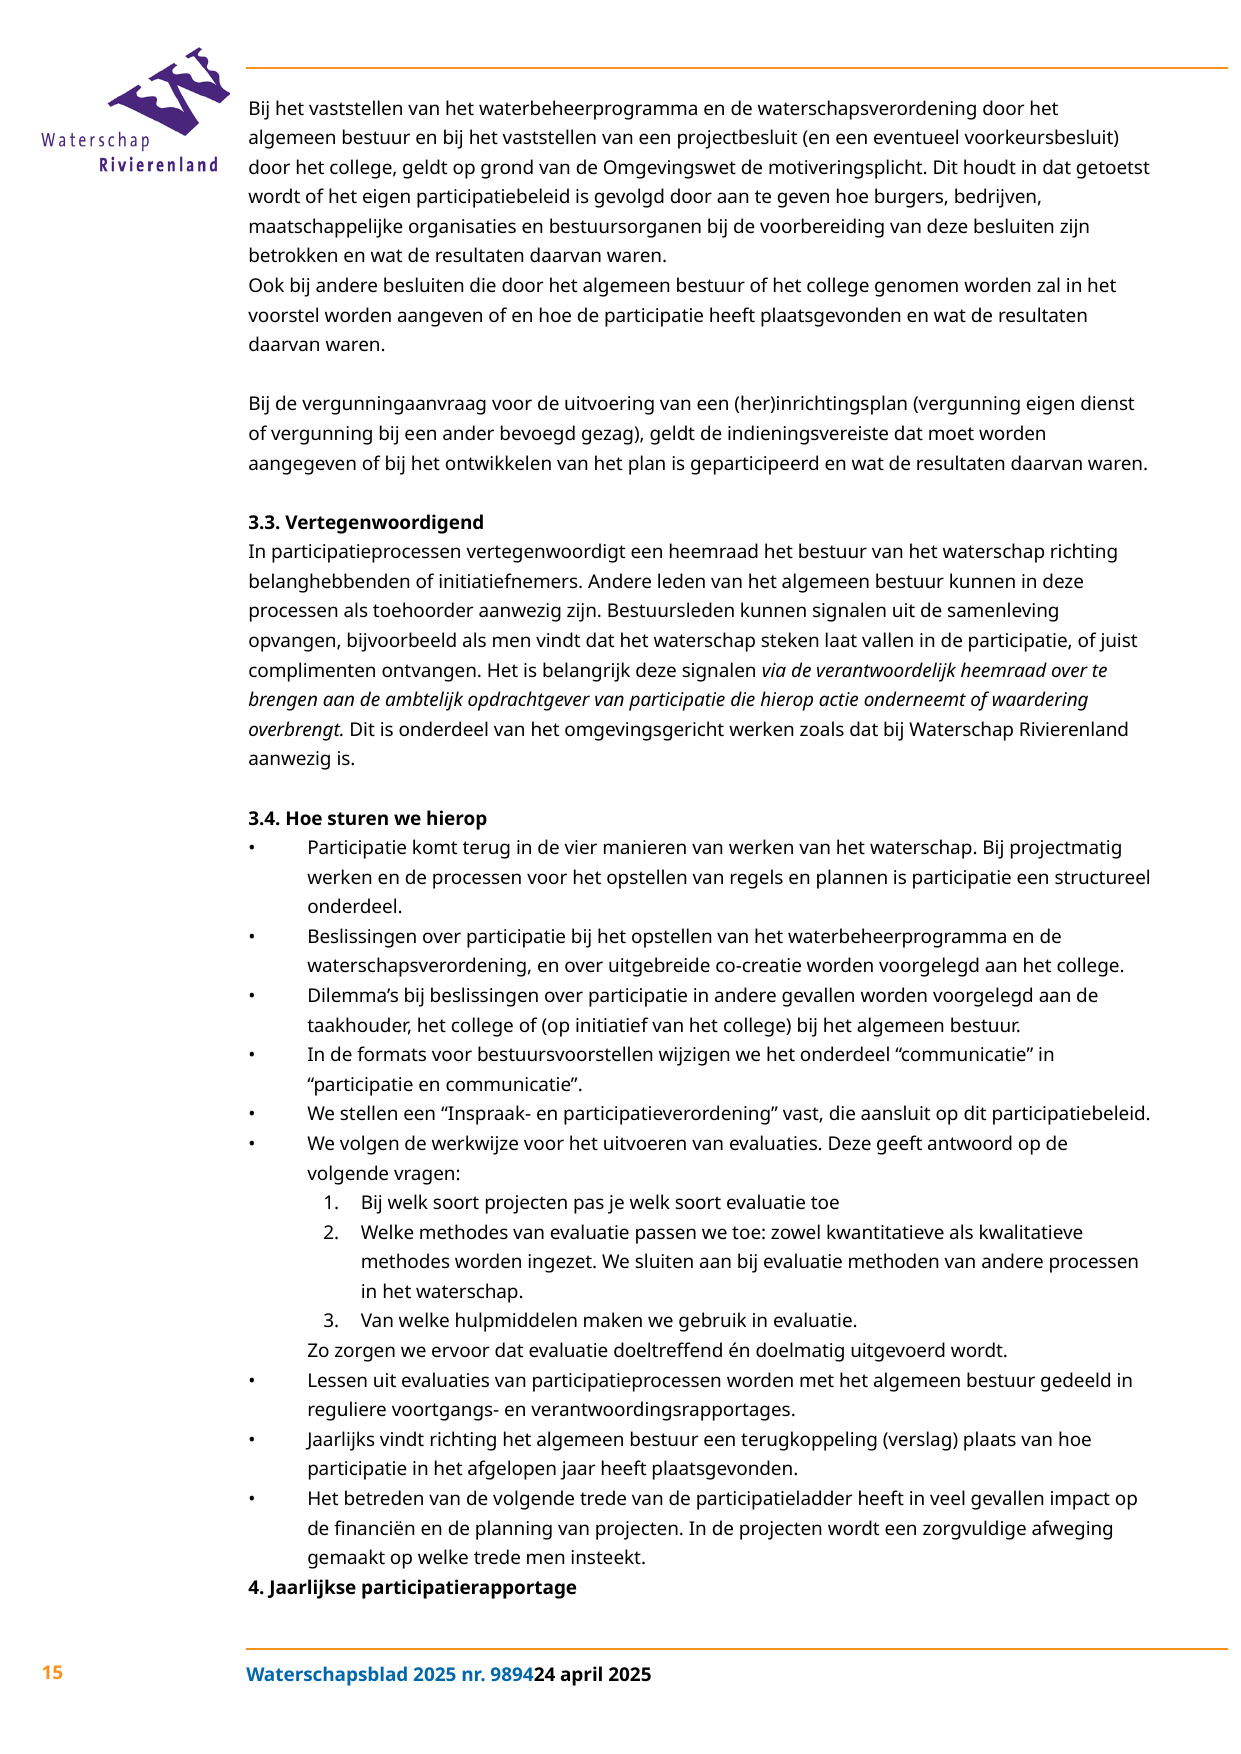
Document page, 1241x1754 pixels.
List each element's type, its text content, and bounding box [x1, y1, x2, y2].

list Zo zorgen we ervoor dat evaluatie doeltreffend én doelmatig uitgevoerd wordt. [248, 1337, 1152, 1363]
list We stellen een “Inspraak- en participatieverordening” vast, die aansluit op dit participatiebeleid. [248, 1101, 1152, 1126]
list We volgen de werkwijze voor het uitvoeren van evaluaties. Deze geeft antwoord op de volgende vragen: [248, 1130, 1152, 1186]
picture [41, 47, 231, 172]
list Welke methodes van evaluatie passen we toe: zowel kwantitatieve als kwalitatieve methodes worden ingezet. We sluiten aan bij evaluatie methoden van andere processen in het waterschap. [323, 1219, 1152, 1304]
list Beslissingen over participatie bij het opstellen van het waterbeheerprogramma en de waterschapsverordening, en over uitgebreide co-creatie worden voorgelegd aan het college. [248, 923, 1152, 978]
list Lessen uit evaluaties van participatieprocessen worden met het algemeen bestuur gedeeld in reguliere voortgangs- en verantwoordingsrapportages. [248, 1367, 1152, 1422]
text Ook bij andere besluiten die door het algemeen bestuur of het college genomen worden zal in het voorstel worden aangeven of en hoe de participatie heeft plaatsgevonden en wat de resultaten daarvan waren. [248, 272, 1152, 357]
list Het betreden van de volgende trede van de participatieladder heeft in veel gevallen impact op de financiën en de planning van projecten. In de projecten wordt een zorgvuldige afweging gemaakt op welke trede men insteekt. [248, 1485, 1152, 1570]
text 3.3. Vertegenwoordigend [248, 509, 1152, 535]
list Bij welk soort projecten pas je welk soort evaluatie toe [323, 1189, 1152, 1215]
list Dilemma’s bij beslissingen over participatie in andere gevallen worden voorgelegd aan de taakhouder, het college of (op initiatief van het college) bij het algemeen bestuur. [248, 982, 1152, 1038]
list In de formats voor bestuursvoorstellen wijzigen we het onderdeel “communicatie” in “participatie en communicatie”. [248, 1041, 1152, 1097]
text 4. Jaarlijkse participatierapportage [248, 1574, 1152, 1600]
text In participatieprocessen vertegenwoordigt een heemraad het bestuur van het waterschap richting belanghebbenden of initiatiefnemers. Andere leden van het algemeen bestuur kunnen in deze processen als toehoorder aanwezig zijn. Bestuursleden kunnen signalen uit de samenleving opvangen, bijvoorbeeld als men vindt dat het waterschap steken laat vallen in de participatie, of juist complimenten ontvangen. Het is belangrijk deze signalen via de verantwoordelijk heemraad over te brengen aan de ambtelijk opdrachtgever van participatie die hierop actie onderneemt of waardering overbrengt. Dit is onderdeel van het omgevingsgericht werken zoals dat bij Waterschap Rivierenland aanwezig is. [248, 538, 1152, 771]
list Participatie komt terug in de vier manieren van werken van het waterschap. Bij projectmatig werken en de processen voor het opstellen van regels en plannen is participatie een structureel onderdeel. [248, 834, 1152, 919]
list Jaarlijks vindt richting het algemeen bestuur een terugkoppeling (verslag) plaats van hoe participatie in het afgelopen jaar heeft plaatsgevonden. [248, 1426, 1152, 1481]
list Van welke hulpmiddelen maken we gebruik in evaluatie. [323, 1308, 1152, 1333]
text Bij de vergunningaanvraag voor de uitvoering van een (her)inrichtingsplan (vergunning eigen dienst of vergunning bij een ander bevoegd gezag), geldt de indieningsvereiste dat moet worden aangegeven of bij het ontwikkelen van het plan is geparticipeerd en wat de resultaten daarvan waren. [248, 391, 1152, 476]
text Bij het vaststellen van het waterbeheerprogramma en de waterschapsverordening door het algemeen bestuur en bij het vaststellen van een projectbesluit (en een eventueel voorkeursbesluit) door het college, geldt op grond van de Omgevingswet de motiveringsplicht. Dit houdt in dat getoetst wordt of het eigen participatiebeleid is gevolgd door aan te geven hoe burgers, bedrijven, maatschappelijke organisaties en bestuursorganen bij de voorbereiding van deze besluiten zijn betrokken en wat de resultaten daarvan waren. [248, 95, 1152, 268]
text 3.4. Hoe sturen we hierop [248, 805, 1152, 831]
